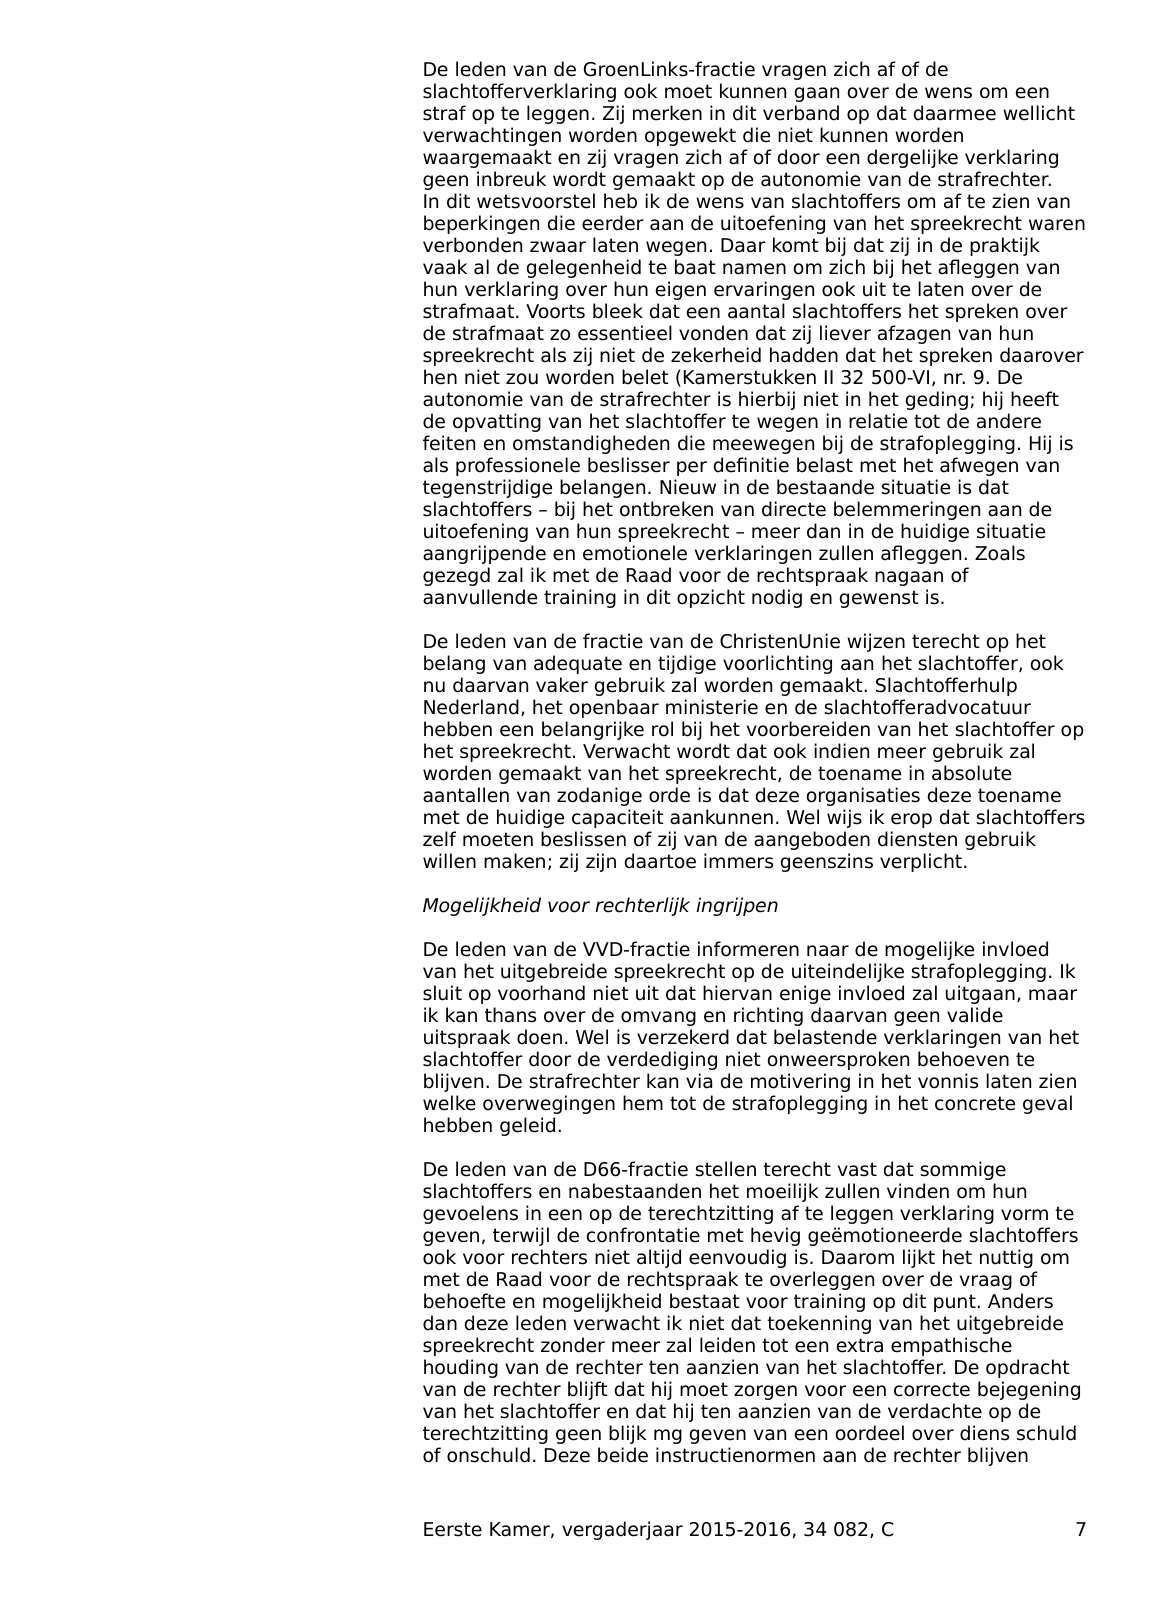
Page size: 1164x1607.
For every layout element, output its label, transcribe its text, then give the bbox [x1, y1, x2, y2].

text De leden van de D66-fractie stellen terecht vast dat sommige slachtoffers en nabestaanden het moeilijk zullen vinden om hun gevoelens in een op de terechtzitting af te leggen verklaring vorm te geven, terwijl de confrontatie met hevig geëmotioneerde slachtoffers ook voor rechters niet altijd eenvoudig is. Daarom lijkt het nuttig om met de Raad voor de rechtspraak te overleggen over de vraag of behoefte en mogelijkheid bestaat voor training op dit punt. Anders dan deze leden verwacht ik niet dat toekenning van het uitgebreide spreekrecht zonder meer zal leiden tot een extra empathische houding van de rechter ten aanzien van het slachtoffer. De opdracht van de rechter blijft dat hij moet zorgen voor een correcte bejegening van het slachtoffer en dat hij ten aanzien van de verdachte op de terechtzitting geen blijk mg geven van een oordeel over diens schuld of onschuld. Deze beide instructienormen aan de rechter blijven [422, 1159, 1087, 1467]
text De leden van de fractie van de ChristenUnie wijzen terecht op het belang van adequate en tijdige voorlichting aan het slachtoffer, ook nu daarvan vaker gebruik zal worden gemaakt. Slachtofferhulp Nederland, het openbaar ministerie en de slachtofferadvocatuur hebben een belangrijke rol bij het voorbereiden van het slachtoffer op het spreekrecht. Verwacht wordt dat ook indien meer gebruik zal worden gemaakt van het spreekrecht, de toename in absolute aantallen van zodanige orde is dat deze organisaties deze toename met de huidige capaciteit aankunnen. Wel wijs ik erop dat slachtoffers zelf moeten beslissen of zij van de aangeboden diensten gebruik willen maken; zij zijn daartoe immers geenszins verplicht. [422, 631, 1087, 872]
subtitle Mogelijkheid voor rechterlijk ingrijpen [422, 895, 1087, 917]
text De leden van de GroenLinks-fractie vragen zich af of de slachtofferverklaring ook moet kunnen gaan over de wens om een straf op te leggen. Zij merken in dit verband op dat daarmee wellicht verwachtingen worden opgewekt die niet kunnen worden waargemaakt en zij vragen zich af of door een dergelijke verklaring geen inbreuk wordt gemaakt op de autonomie van de strafrechter. [422, 59, 1087, 191]
text In dit wetsvoorstel heb ik de wens van slachtoffers om af te zien van beperkingen die eerder aan de uitoefening van het spreekrecht waren verbonden zwaar laten wegen. Daar komt bij dat zij in de praktijk vaak al de gelegenheid te baat namen om zich bij het afleggen van hun verklaring over hun eigen ervaringen ook uit te laten over de strafmaat. Voorts bleek dat een aantal slachtoffers het spreken over de strafmaat zo essentieel vonden dat zij liever afzagen van hun spreekrecht als zij niet de zekerheid hadden dat het spreken daarover hen niet zou worden belet (Kamerstukken II 32 500-VI, nr. 9. De autonomie van de strafrechter is hierbij niet in het geding; hij heeft de opvatting van het slachtoffer te wegen in relatie tot de andere feiten en omstandigheden die meewegen bij de strafoplegging. Hij is als professionele beslisser per definitie belast met het afwegen van tegenstrijdige belangen. Nieuw in de bestaande situatie is dat slachtoffers – bij het ontbreken van directe belemmeringen aan de uitoefening van hun spreekrecht – meer dan in de huidige situatie aangrijpende en emotionele verklaringen zullen afleggen. Zoals gezegd zal ik met de Raad voor de rechtspraak nagaan of aanvullende training in dit opzicht nodig en gewenst is. [422, 191, 1087, 608]
text De leden van de VVD-fractie informeren naar de mogelijke invloed van het uitgebreide spreekrecht op de uiteindelijke strafoplegging. Ik sluit op voorhand niet uit dat hiervan enige invloed zal uitgaan, maar ik kan thans over de omvang en richting daarvan geen valide uitspraak doen. Wel is verzekerd dat belastende verklaringen van het slachtoffer door de verdediging niet onweersproken behoeven te blijven. De strafrechter kan via de motivering in het vonnis laten zien welke overwegingen hem tot de strafoplegging in het concrete geval hebben geleid. [422, 939, 1087, 1137]
